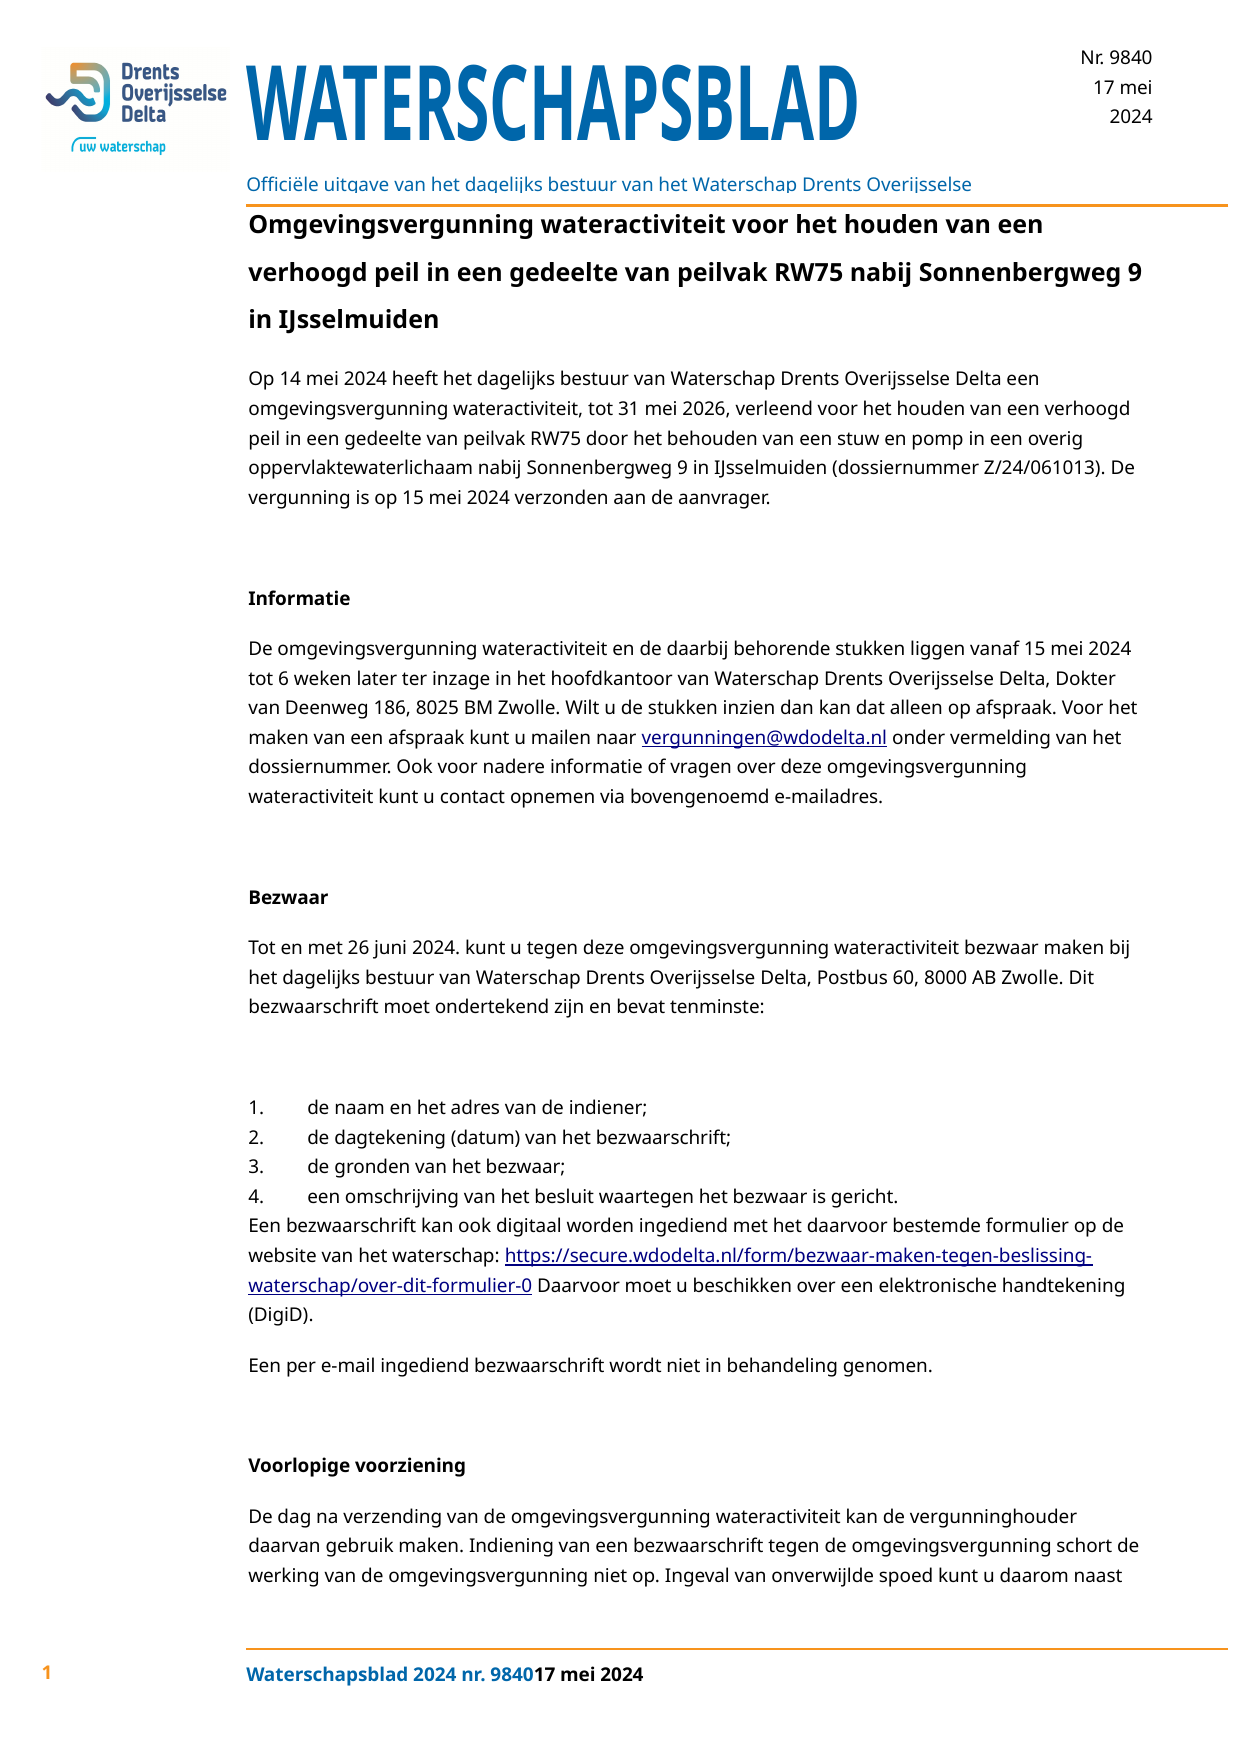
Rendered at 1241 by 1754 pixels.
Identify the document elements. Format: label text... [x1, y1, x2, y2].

text Informatie [248, 585, 1152, 610]
text De omgevingsvergunning wateractiviteit en de daarbij behorende stukken liggen vanaf 15 mei 2024 tot 6 weken later ter inzage in het hoofdkantoor van Waterschap Drents Overijsselse Delta, Dokter van Deenweg 186, 8025 BM Zwolle. Wilt u de stukken inzien dan kan dat alleen op afspraak. Voor het maken van een afspraak kunt u mailen naar vergunningen@wdodelta.nl onder vermelding van het dossiernummer. Ook voor nadere informatie of vragen over deze omgevingsvergunning wateractiviteit kunt u contact opnemen via bovengenoemd e-mailadres. [248, 635, 1152, 809]
list een omschrijving van het besluit waartegen het bezwaar is gericht. [248, 1183, 1152, 1209]
text Op 14 mei 2024 heeft het dagelijks bestuur van Waterschap Drents Overijsselse Delta een omgevingsvergunning wateractiviteit, tot 31 mei 2026, verleend voor het houden van een verhoogd peil in een gedeelte van peilvak RW75 door het behouden van een stuw en pomp in een overig oppervlaktewaterlichaam nabij Sonnenbergweg 9 in IJsselmuiden (dossiernummer Z/24/061013). De vergunning is op 15 mei 2024 verzonden aan de aanvrager. [248, 366, 1152, 509]
text Voorlopige voorziening [248, 1453, 1152, 1478]
picture [41, 47, 231, 172]
text De dag na verzending van de omgevingsvergunning wateractiviteit kan de vergunninghouder daarvan gebruik maken. Indiening van een bezwaarschrift tegen de omgevingsvergunning schort de werking van de omgevingsvergunning niet op. Ingeval van onverwijlde spoed kunt u daarom naast [248, 1503, 1152, 1588]
text Tot en met 26 juni 2024. kunt u tegen deze omgevingsvergunning wateractiviteit bezwaar maken bij het dagelijks bestuur van Waterschap Drents Overijsselse Delta, Postbus 60, 8000 AB Zwolle. Dit bezwaarschrift moet ondertekend zijn en bevat tenminste: [248, 934, 1152, 1019]
text Een per e-mail ingediend bezwaarschrift wordt niet in behandeling genomen. [248, 1352, 1152, 1377]
list de dagtekening (datum) van het bezwaarschrift; [248, 1124, 1152, 1149]
text Een bezwaarschrift kan ook digitaal worden ingediend met het daarvoor bestemde formulier op de website van het waterschap: https://secure.wdodelta.nl/form/bezwaar-maken-tegen-beslissing-waterschap/over-dit-formulier-0 Daarvoor moet u beschikken over een elektronische handtekening (DigiD). [248, 1213, 1152, 1327]
list de gronden van het bezwaar; [248, 1153, 1152, 1179]
list de naam en het adres van de indiener; [248, 1094, 1152, 1120]
text Omgevingsvergunning wateractiviteit voor het houden van een verhoogd peil in een gedeelte van peilvak RW75 nabij Sonnenbergweg 9 in IJsselmuiden [248, 207, 1152, 336]
text Bezwaar [248, 884, 1152, 909]
